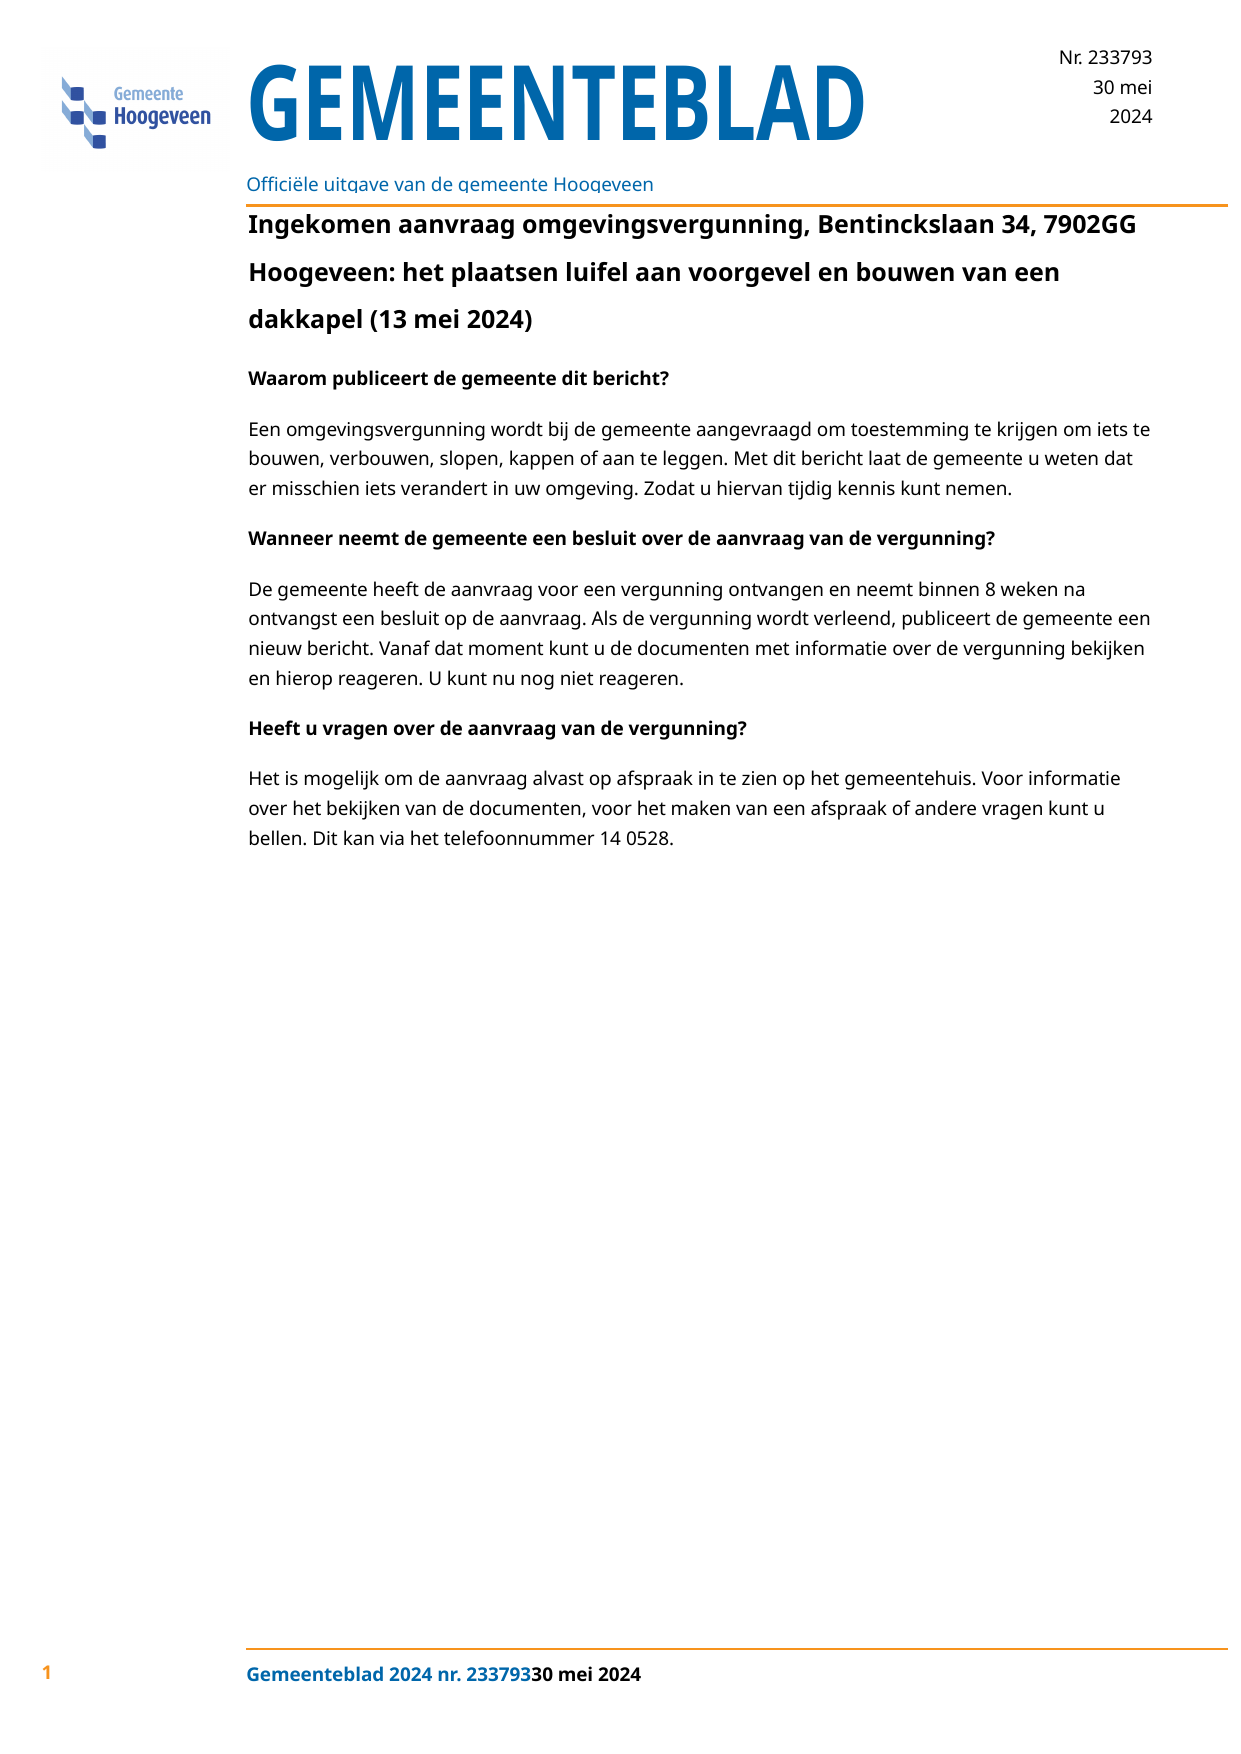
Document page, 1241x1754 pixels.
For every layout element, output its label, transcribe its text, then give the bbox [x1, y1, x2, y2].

picture [41, 47, 231, 172]
text Heeft u vragen over de aanvraag van de vergunning? [248, 715, 1152, 741]
text Ingekomen aanvraag omgevingsvergunning, Bentinckslaan 34, 7902GG Hoogeveen: het plaatsen luifel aan voorgevel en bouwen van een dakkapel (13 mei 2024) [248, 207, 1152, 336]
text De gemeente heeft de aanvraag voor een vergunning ontvangen en neemt binnen 8 weken na ontvangst een besluit op de aanvraag. Als de vergunning wordt verleend, publiceert de gemeente een nieuw bericht. Vanaf dat moment kunt u de documenten met informatie over de vergunning bekijken en hierop reageren. U kunt nu nog niet reageren. [248, 576, 1152, 690]
text Wanneer neemt de gemeente een besluit over de aanvraag van de vergunning? [248, 526, 1152, 551]
text Waarom publiceert de gemeente dit bericht? [248, 366, 1152, 391]
text Het is mogelijk om de aanvraag alvast op afspraak in te zien op het gemeentehuis. Voor informatie over het bekijken van de documenten, voor het maken van een afspraak of andere vragen kunt u bellen. Dit kan via het telefoonnummer 14 0528. [248, 766, 1152, 850]
text Een omgevingsvergunning wordt bij de gemeente aangevraagd om toestemming te krijgen om iets te bouwen, verbouwen, slopen, kappen of aan te leggen. Met dit bericht laat de gemeente u weten dat er misschien iets verandert in uw omgeving. Zodat u hiervan tijdig kennis kunt nemen. [248, 416, 1152, 501]
